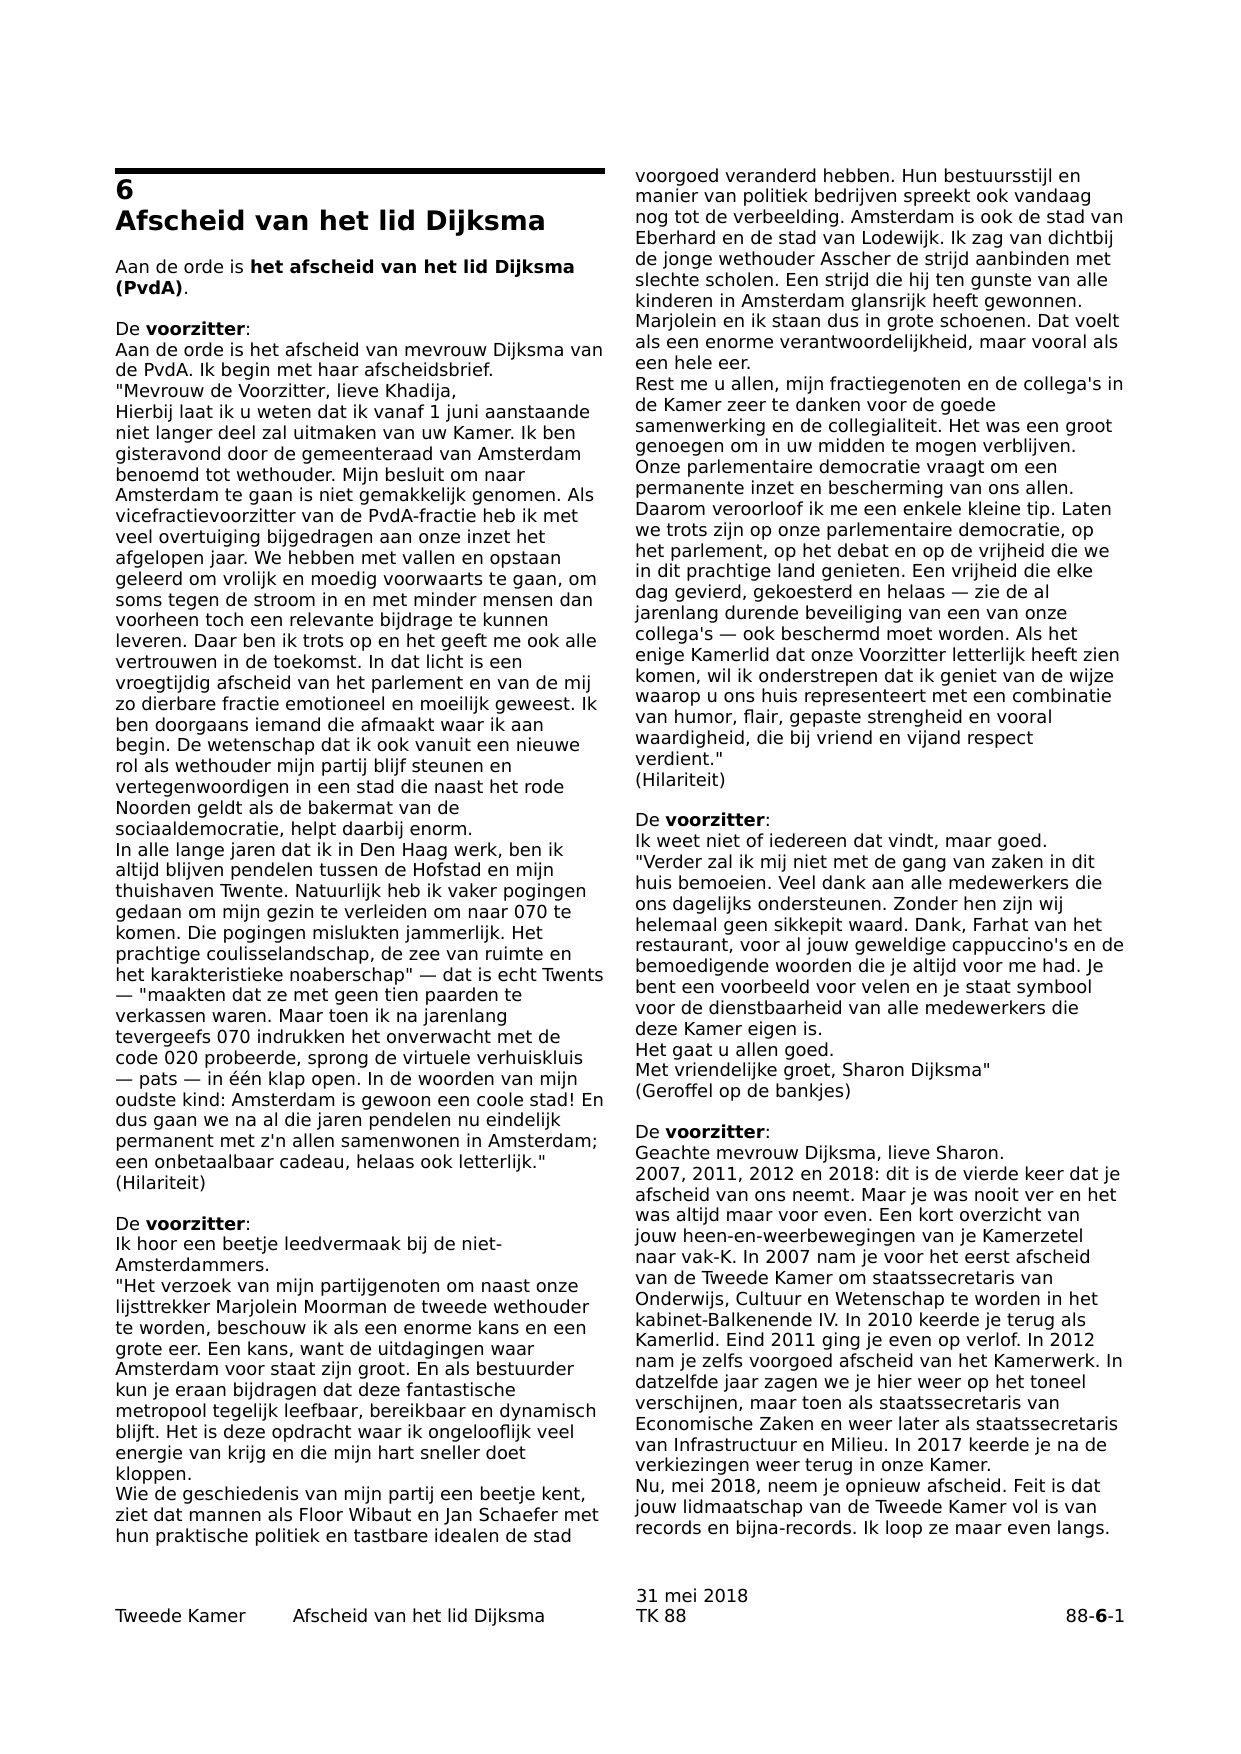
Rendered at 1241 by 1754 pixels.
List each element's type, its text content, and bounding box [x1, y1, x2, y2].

text Met vriendelijke groet, Sharon Dijksma" [635, 1060, 1125, 1081]
text De voorzitter: [115, 318, 605, 339]
text Hierbij laat ik u weten dat ik vanaf 1 juni aanstaande niet langer deel zal uitmaken van uw Kamer. Ik ben gisteravond door de gemeenteraad van Amsterdam benoemd tot wethouder. Mijn besluit om naar Amsterdam te gaan is niet gemakkelijk genomen. Als vicefractievoorzitter van de PvdA-fractie heb ik met veel overtuiging bijgedragen aan onze inzet het afgelopen jaar. We hebben met vallen en opstaan geleerd om vrolijk en moedig voorwaarts te gaan, om soms tegen de stroom in en met minder mensen dan voorheen toch een relevante bijdrage te kunnen leveren. Daar ben ik trots op en het geeft me ook alle vertrouwen in de toekomst. In dat licht is een vroegtijdig afscheid van het parlement en van de mij zo dierbare fractie emotioneel en moeilijk geweest. Ik ben doorgaans iemand die afmaakt waar ik aan begin. De wetenschap dat ik ook vanuit een nieuwe rol als wethouder mijn partij blijf steunen en vertegenwoordigen in een stad die naast het rode Noorden geldt als de bakermat van de sociaaldemocratie, helpt daarbij enorm. [115, 402, 605, 839]
text Wie de geschiedenis van mijn partij een beetje kent, ziet dat mannen als Floor Wibaut en Jan Schaefer met hun praktische politiek en tastbare idealen de stad [115, 1484, 605, 1547]
text In alle lange jaren dat ik in Den Haag werk, ben ik altijd blijven pendelen tussen de Hofstad en mijn thuishaven Twente. Natuurlijk heb ik vaker pogingen gedaan om mijn gezin te verleiden om naar 070 te komen. Die pogingen mislukten jammerlijk. Het prachtige coulisselandschap, de zee van ruimte en het karakteristieke noaberschap" — dat is echt Twents — "maakten dat ze met geen tien paarden te verkassen waren. Maar toen ik na jarenlang tevergeefs 070 indrukken het onverwacht met de code 020 probeerde, sprong de virtuele verhuiskluis — pats — in één klap open. In de woorden van mijn oudste kind: Amsterdam is gewoon een coole stad! En dus gaan we na al die jaren pendelen nu eindelijk permanent met z'n allen samenwonen in Amsterdam; een onbetaalbaar cadeau, helaas ook letterlijk." [115, 839, 605, 1173]
text De voorzitter: [635, 1122, 1125, 1143]
text "Het verzoek van mijn partijgenoten om naast onze lijsttrekker Marjolein Moorman de tweede wethouder te worden, beschouw ik als een enorme kans en een grote eer. Een kans, want de uitdagingen waar Amsterdam voor staat zijn groot. En als bestuurder kun je eraan bijdragen dat deze fantastische metropool tegelijk leefbaar, bereikbaar en dynamisch blijft. Het is deze opdracht waar ik ongelooflijk veel energie van krijg en die mijn hart sneller doet kloppen. [115, 1276, 605, 1484]
text De voorzitter: [635, 810, 1125, 831]
text "Verder zal ik mij niet met de gang van zaken in dit huis bemoeien. Veel dank aan alle medewerkers die ons dagelijks ondersteunen. Zonder hen zijn wij helemaal geen sikkepit waard. Dank, Farhat van het restaurant, voor al jouw geweldige cappuccino's en de bemoedigende woorden die je altijd voor me had. Je bent een voorbeeld voor velen en je staat symbool voor de dienstbaarheid van alle medewerkers die deze Kamer eigen is. [635, 852, 1125, 1039]
text Ik hoor een beetje leedvermaak bij de niet-Amsterdammers. [115, 1234, 605, 1276]
text Geachte mevrouw Dijksma, lieve Sharon. [635, 1143, 1125, 1163]
text "Mevrouw de Voorzitter, lieve Khadija, [115, 381, 605, 402]
text Ik weet niet of iedereen dat vindt, maar goed. [635, 831, 1125, 852]
text (Geroffel op de bankjes) [635, 1081, 1125, 1102]
text (Hilariteit) [635, 769, 1125, 790]
text De voorzitter: [115, 1213, 605, 1234]
text Aan de orde is het afscheid van mevrouw Dijksma van de PvdA. Ik begin met haar afscheidsbrief. [115, 339, 605, 381]
text voorgoed veranderd hebben. Hun bestuursstijl en manier van politiek bedrijven spreekt ook vandaag nog tot de verbeelding. Amsterdam is ook de stad van Eberhard en de stad van Lodewijk. Ik zag van dichtbij de jonge wethouder Asscher de strijd aanbinden met slechte scholen. Een strijd die hij ten gunste van alle kinderen in Amsterdam glansrijk heeft gewonnen. Marjolein en ik staan dus in grote schoenen. Dat voelt als een enorme verantwoordelijkheid, maar vooral als een hele eer. [635, 165, 1125, 374]
text Het gaat u allen goed. [635, 1039, 1125, 1060]
text Aan de orde is het afscheid van het lid Dijksma (PvdA). [115, 257, 605, 298]
text Rest me u allen, mijn fractiegenoten en de collega's in de Kamer zeer te danken voor de goede samenwerking en de collegialiteit. Het was een groot genoegen om in uw midden te mogen verblijven. Onze parlementaire democratie vraagt om een permanente inzet en bescherming van ons allen. Daarom veroorloof ik me een enkele kleine tip. Laten we trots zijn op onze parlementaire democratie, op het parlement, op het debat en op de vrijheid die we in dit prachtige land genieten. Een vrijheid die elke dag gevierd, gekoesterd en helaas — zie de al jarenlang durende beveiliging van een van onze collega's — ook beschermd moet worden. Als het enige Kamerlid dat onze Voorzitter letterlijk heeft zien komen, wil ik onderstrepen dat ik geniet van de wijze waarop u ons huis representeert met een combinatie van humor, flair, gepaste strengheid en vooral waardigheid, die bij vriend en vijand respect verdient." [635, 374, 1125, 769]
text 2007, 2011, 2012 en 2018: dit is de vierde keer dat je afscheid van ons neemt. Maar je was nooit ver en het was altijd maar voor even. Een kort overzicht van jouw heen-en-weerbewegingen van je Kamerzetel naar vak-K. In 2007 nam je voor het eerst afscheid van de Tweede Kamer om staatssecretaris van Onderwijs, Cultuur en Wetenschap te worden in het kabinet-Balkenende IV. In 2010 keerde je terug als Kamerlid. Eind 2011 ging je even op verlof. In 2012 nam je zelfs voorgoed afscheid van het Kamerwerk. In datzelfde jaar zagen we je hier weer op het toneel verschijnen, maar toen als staatssecretaris van Economische Zaken en weer later als staatssecretaris van Infrastructuur en Milieu. In 2017 keerde je na de verkiezingen weer terug in onze Kamer. [635, 1163, 1125, 1476]
text Nu, mei 2018, neem je opnieuw afscheid. Feit is dat jouw lidmaatschap van de Tweede Kamer vol is van records en bijna-records. Ik loop ze maar even langs. [635, 1476, 1125, 1538]
title 6 Afscheid van het lid Dijksma [115, 174, 605, 237]
text (Hilariteit) [115, 1173, 605, 1193]
